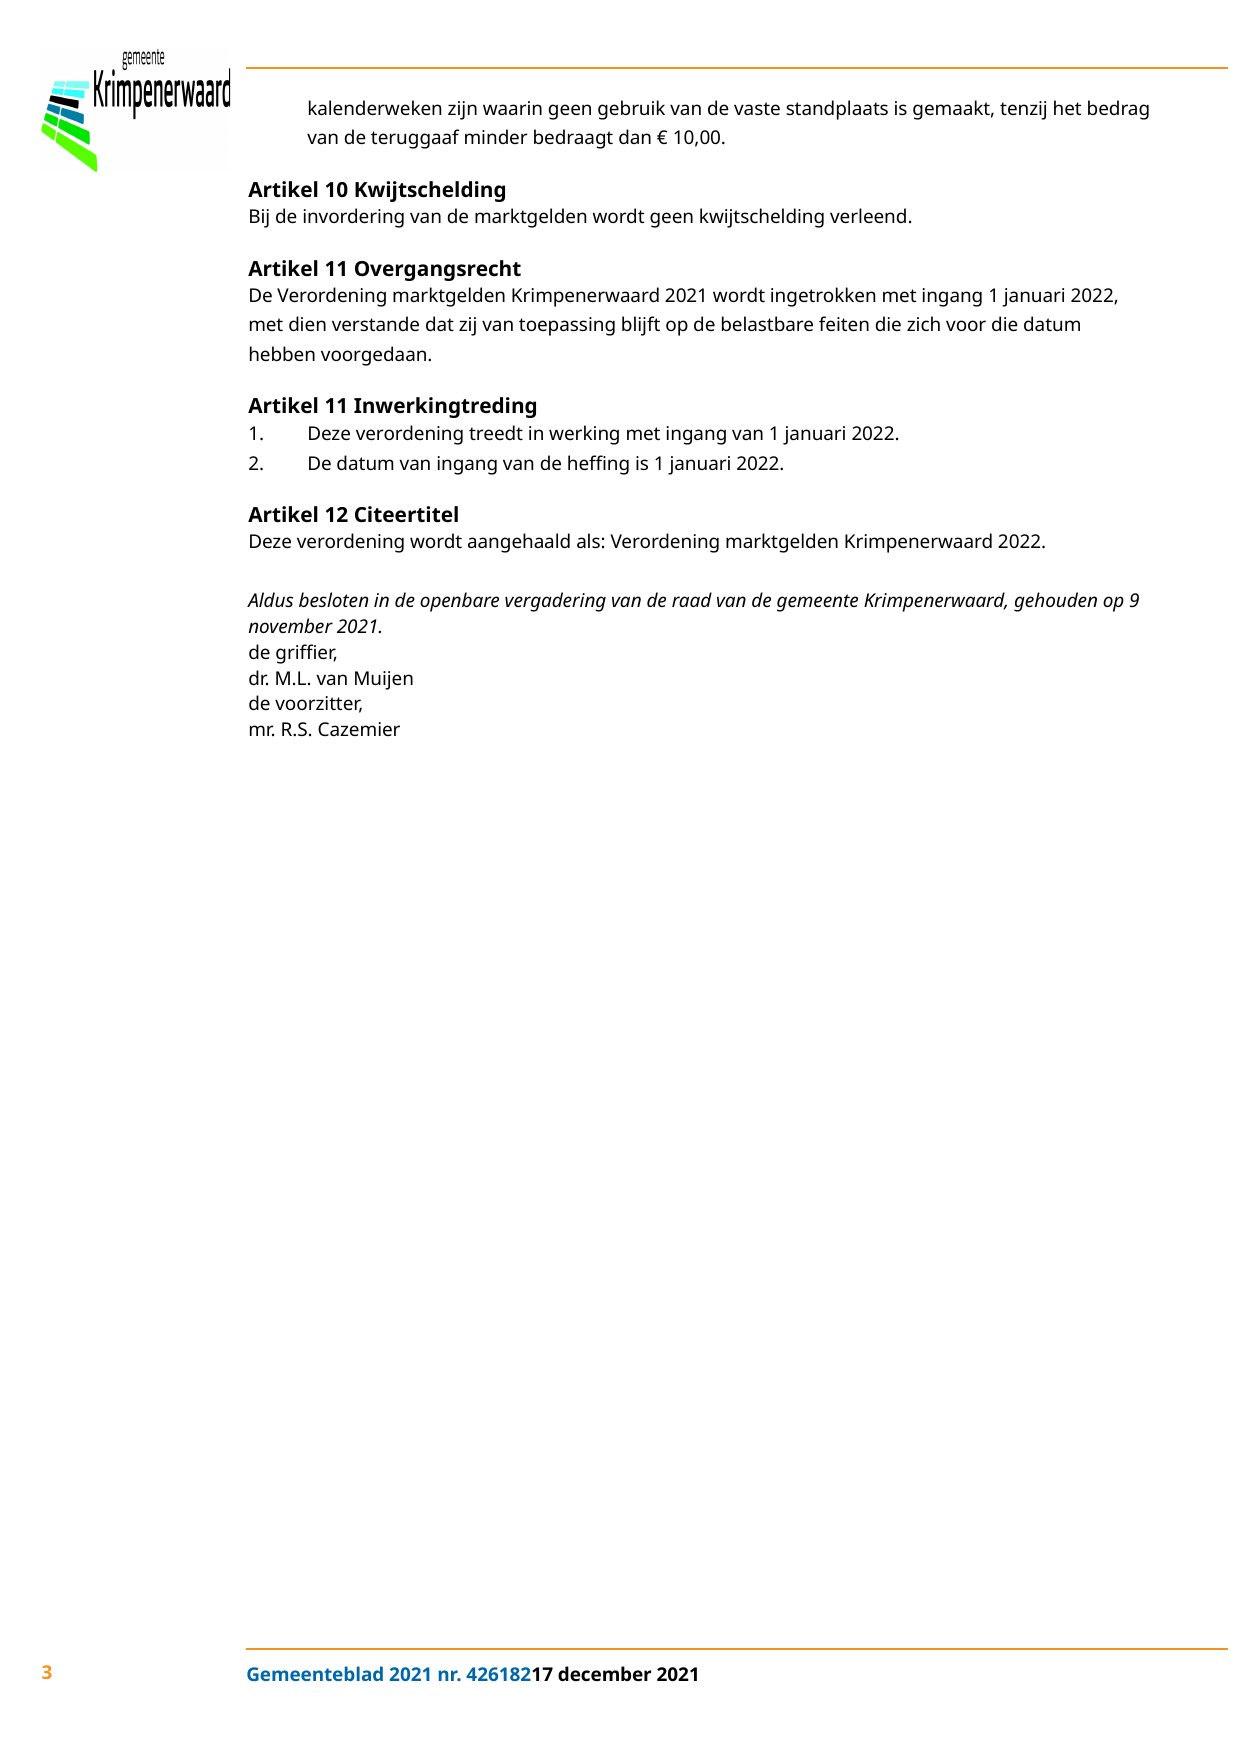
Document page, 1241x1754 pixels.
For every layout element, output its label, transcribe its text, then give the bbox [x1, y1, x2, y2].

text Aldus besloten in de openbare vergadering van de raad van de gemeente Krimpenerwaard, gehouden op 9 november 2021. [248, 588, 1152, 639]
text de griffier, [248, 639, 1152, 665]
text mr. R.S. Cazemier [248, 716, 1152, 742]
text Artikel 11 Inwerkingtreding [248, 392, 1152, 420]
list kalenderweken zijn waarin geen gebruik van de vaste standplaats is gemaakt, tenzij het bedrag van de teruggaaf minder bedraagt dan € 10,00. [248, 95, 1152, 150]
picture [41, 47, 231, 172]
text de voorzitter, [248, 691, 1152, 716]
text Artikel 12 Citeertitel [248, 500, 1152, 528]
text De Verordening marktgelden Krimpenerwaard 2021 wordt ingetrokken met ingang 1 januari 2022, met dien verstande dat zij van toepassing blijft op de belastbare feiten die zich voor die datum hebben voorgedaan. [248, 282, 1152, 367]
list Deze verordening treedt in werking met ingang van 1 januari 2022. [248, 420, 1152, 446]
text Artikel 11 Overgangsrecht [248, 254, 1152, 282]
text Deze verordening wordt aangehaald als: Verordening marktgelden Krimpenerwaard 2022. [248, 528, 1152, 554]
text Bij de invordering van de marktgelden wordt geen kwijtschelding verleend. [248, 203, 1152, 229]
text Artikel 10 Kwijtschelding [248, 175, 1152, 203]
list De datum van ingang van de heffing is 1 januari 2022. [248, 450, 1152, 475]
text dr. M.L. van Muijen [248, 665, 1152, 691]
